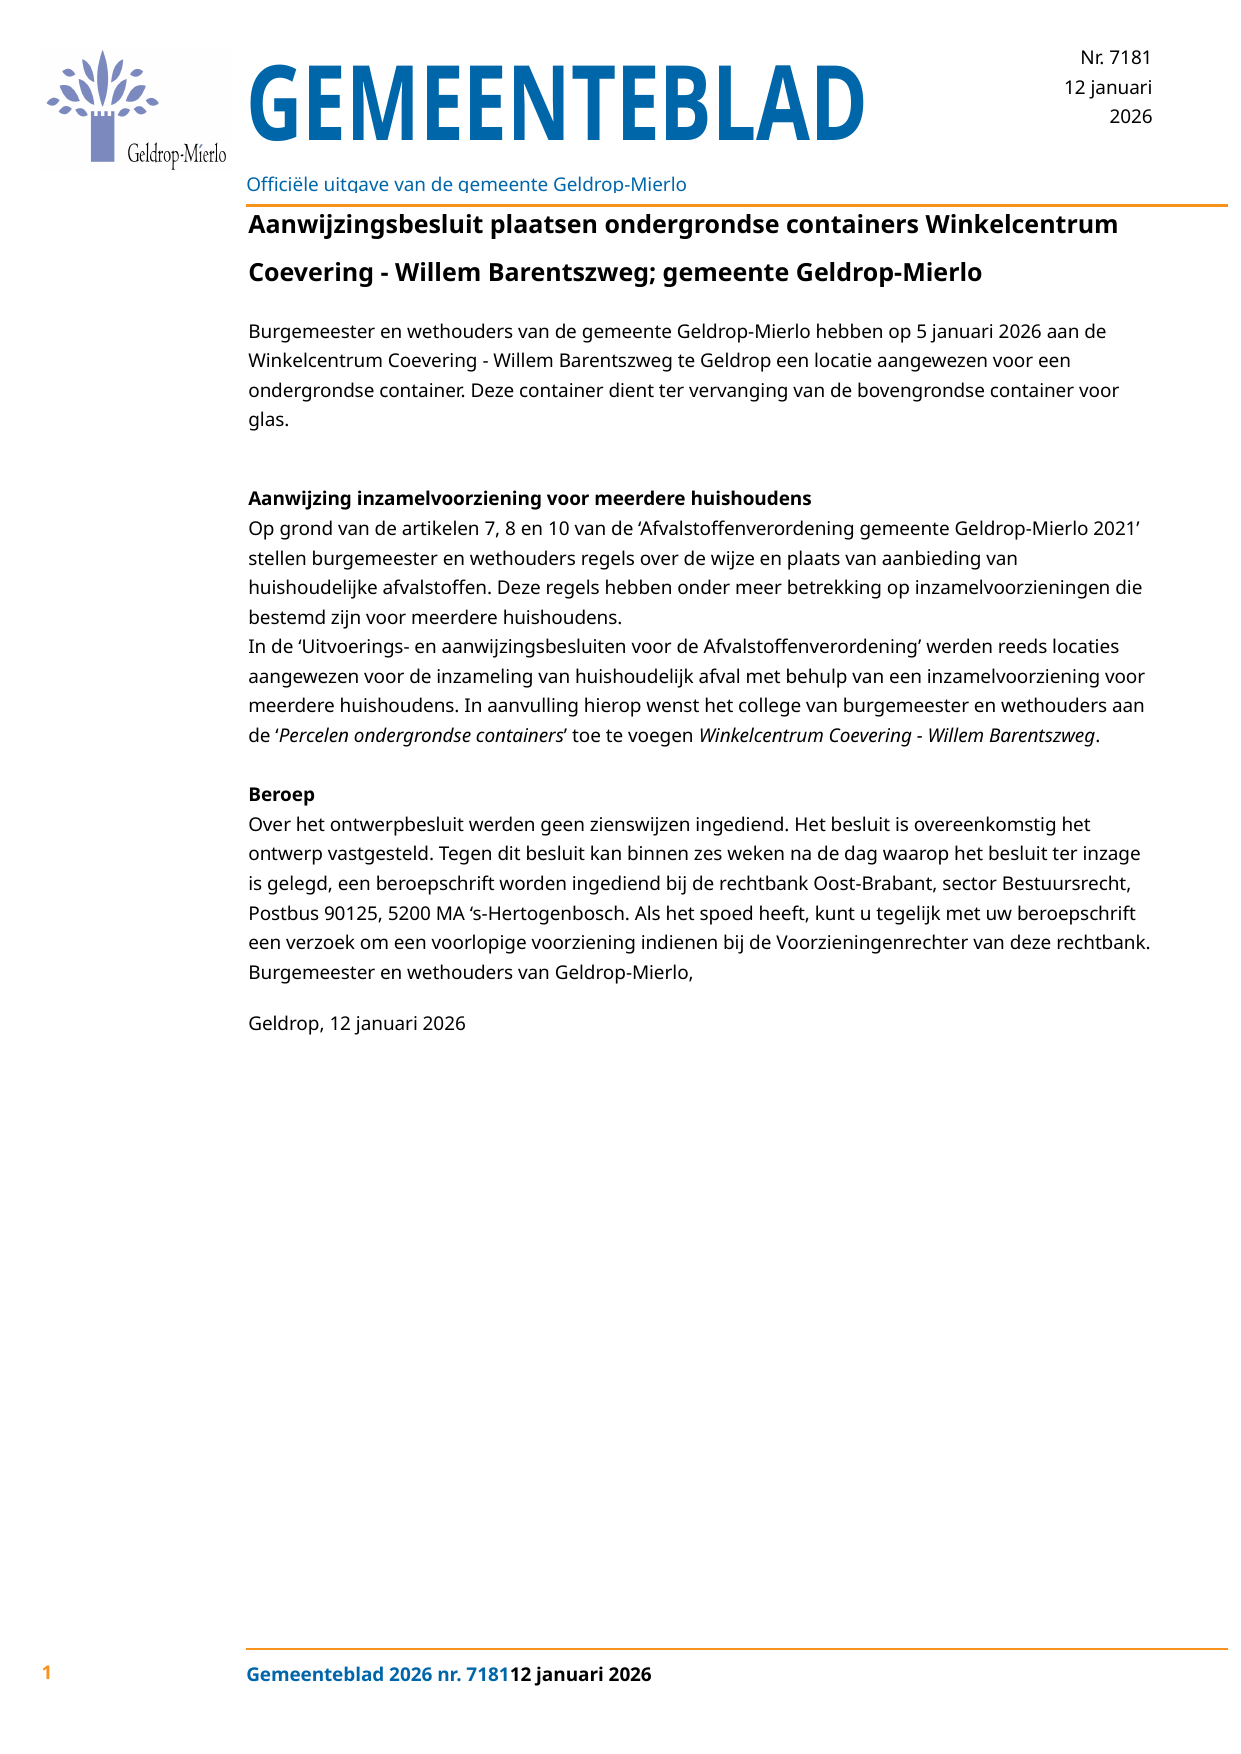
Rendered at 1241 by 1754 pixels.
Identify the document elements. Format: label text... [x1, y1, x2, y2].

picture [41, 47, 231, 172]
text Burgemeester en wethouders van de gemeente Geldrop-Mierlo hebben op 5 januari 2026 aan de Winkelcentrum Coevering - Willem Barentszweg te Geldrop een locatie aangewezen voor een ondergrondse container. Deze container dient ter vervanging van de bovengrondse container voor glas. [248, 318, 1152, 432]
text Geldrop, 12 januari 2026 [248, 1010, 1152, 1036]
text Beroep [248, 781, 1152, 807]
text In de ‘Uitvoerings- en aanwijzingsbesluiten voor de Afvalstoffenverordening’ werden reeds locaties aangewezen voor de inzameling van huishoudelijk afval met behulp van een inzamelvoorziening voor meerdere huishoudens. In aanvulling hierop wenst het college van burgemeester en wethouders aan de ‘Percelen ondergrondse containers’ toe te voegen Winkelcentrum Coevering - Willem Barentszweg. [248, 633, 1152, 748]
text Burgemeester en wethouders van Geldrop-Mierlo, [248, 959, 1152, 984]
text Over het ontwerpbesluit werden geen zienswijzen ingediend. Het besluit is overeenkomstig het ontwerp vastgesteld. Tegen dit besluit kan binnen zes weken na de dag waarop het besluit ter inzage is gelegd, een beroepschrift worden ingediend bij de rechtbank Oost-Brabant, sector Bestuursrecht, Postbus 90125, 5200 MA ‘s-Hertogenbosch. Als het spoed heeft, kunt u tegelijk met uw beroepschrift een verzoek om een voorlopige voorziening indienen bij de Voorzieningenrechter van deze rechtbank. [248, 811, 1152, 955]
text Aanwijzing inzamelvoorziening voor meerdere huishoudens [248, 486, 1152, 511]
text Op grond van de artikelen 7, 8 en 10 van de ‘Afvalstoffenverordening gemeente Geldrop-Mierlo 2021’ stellen burgemeester en wethouders regels over de wijze en plaats van aanbieding van huishoudelijke afvalstoffen. Deze regels hebben onder meer betrekking op inzamelvoorzieningen die bestemd zijn voor meerdere huishoudens. [248, 515, 1152, 629]
text Aanwijzingsbesluit plaatsen ondergrondse containers Winkelcentrum Coevering - Willem Barentszweg; gemeente Geldrop-Mierlo [248, 207, 1152, 288]
